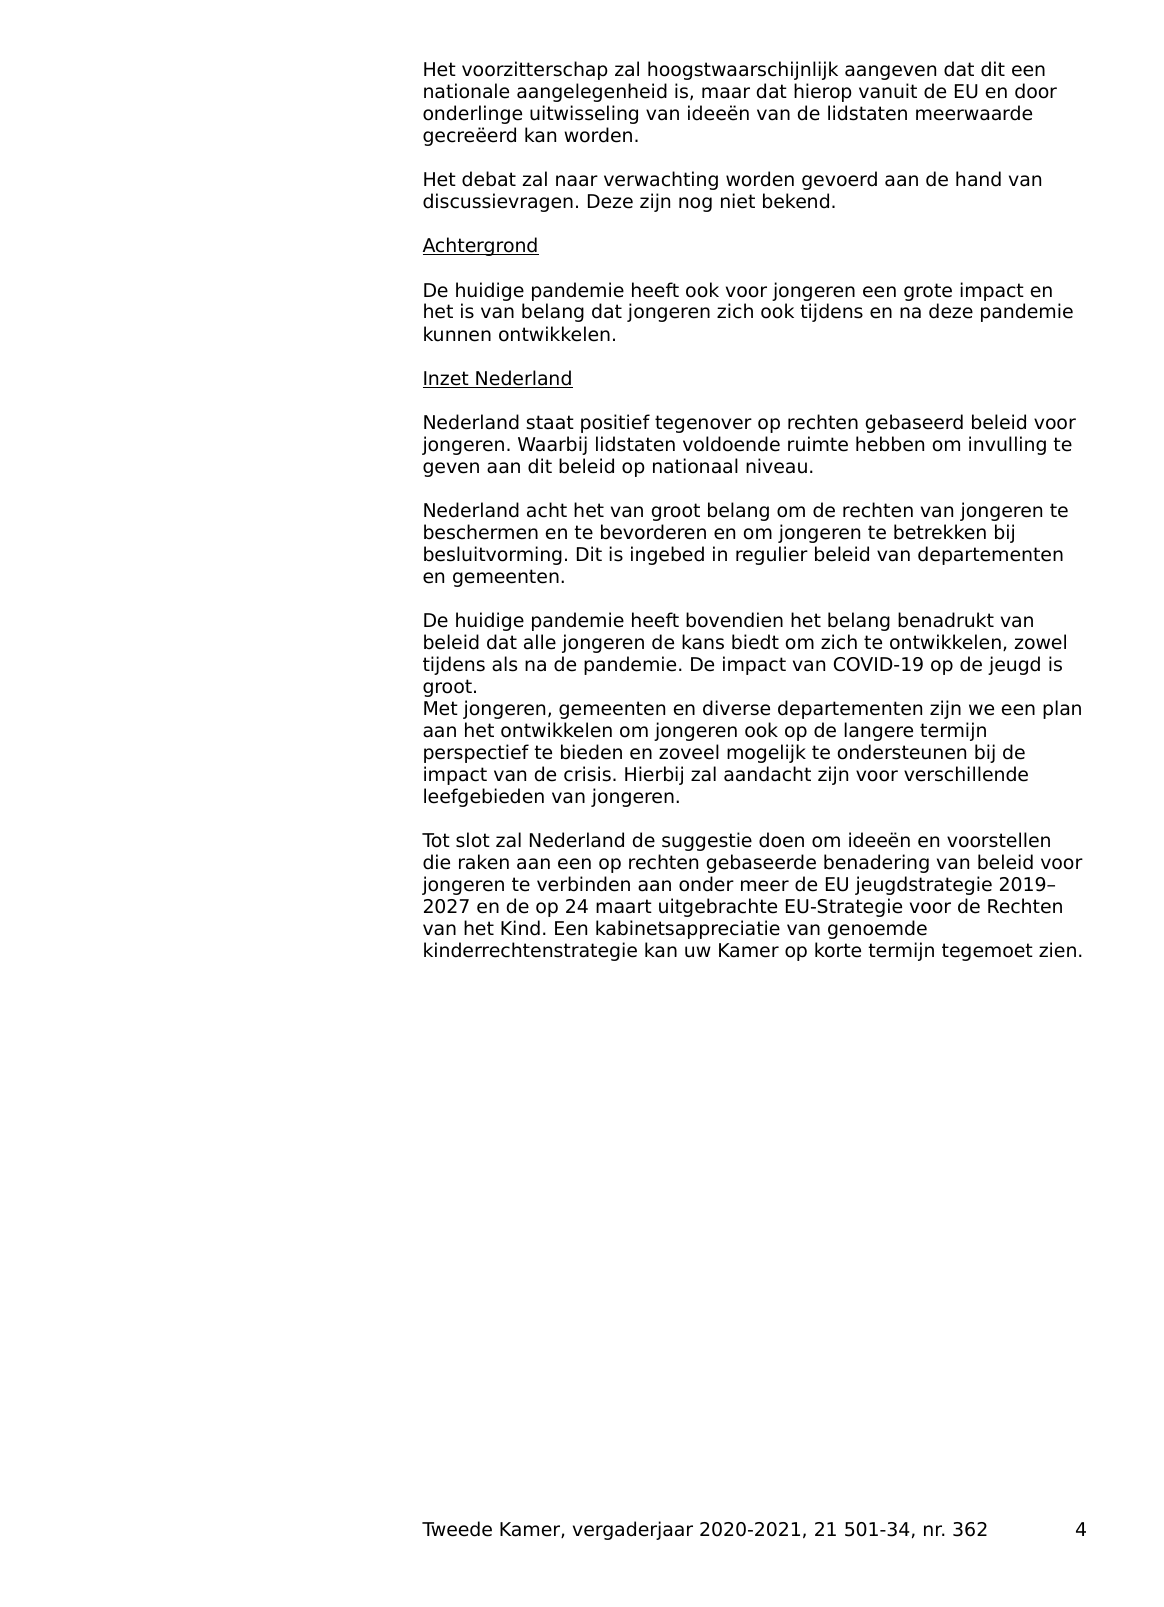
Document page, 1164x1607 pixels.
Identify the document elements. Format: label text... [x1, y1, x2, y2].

text Het voorzitterschap zal hoogstwaarschijnlijk aangeven dat dit een nationale aangelegenheid is, maar dat hierop vanuit de EU en door onderlinge uitwisseling van ideeën van de lidstaten meerwaarde gecreëerd kan worden. [422, 59, 1087, 147]
text Tot slot zal Nederland de suggestie doen om ideeën en voorstellen die raken aan een op rechten gebaseerde benadering van beleid voor jongeren te verbinden aan onder meer de EU jeugdstrategie 2019–2027 en de op 24 maart uitgebrachte EU-Strategie voor de Rechten van het Kind. Een kabinetsappreciatie van genoemde kinderrechtenstrategie kan uw Kamer op korte termijn tegemoet zien. [422, 830, 1087, 962]
subtitle Achtergrond [422, 235, 1087, 257]
text Het debat zal naar verwachting worden gevoerd aan de hand van discussievragen. Deze zijn nog niet bekend. [422, 169, 1087, 213]
text Met jongeren, gemeenten en diverse departementen zijn we een plan aan het ontwikkelen om jongeren ook op de langere termijn perspectief te bieden en zoveel mogelijk te ondersteunen bij de impact van de crisis. Hierbij zal aandacht zijn voor verschillende leefgebieden van jongeren. [422, 698, 1087, 808]
subtitle Inzet Nederland [422, 368, 1087, 389]
text Nederland staat positief tegenover op rechten gebaseerd beleid voor jongeren. Waarbij lidstaten voldoende ruimte hebben om invulling te geven aan dit beleid op nationaal niveau. [422, 412, 1087, 478]
text Nederland acht het van groot belang om de rechten van jongeren te beschermen en te bevorderen en om jongeren te betrekken bij besluitvorming. Dit is ingebed in regulier beleid van departementen en gemeenten. [422, 500, 1087, 588]
text De huidige pandemie heeft ook voor jongeren een grote impact en het is van belang dat jongeren zich ook tijdens en na deze pandemie kunnen ontwikkelen. [422, 279, 1087, 345]
text De huidige pandemie heeft bovendien het belang benadrukt van beleid dat alle jongeren de kans biedt om zich te ontwikkelen, zowel tijdens als na de pandemie. De impact van COVID-19 op de jeugd is groot. [422, 610, 1087, 698]
